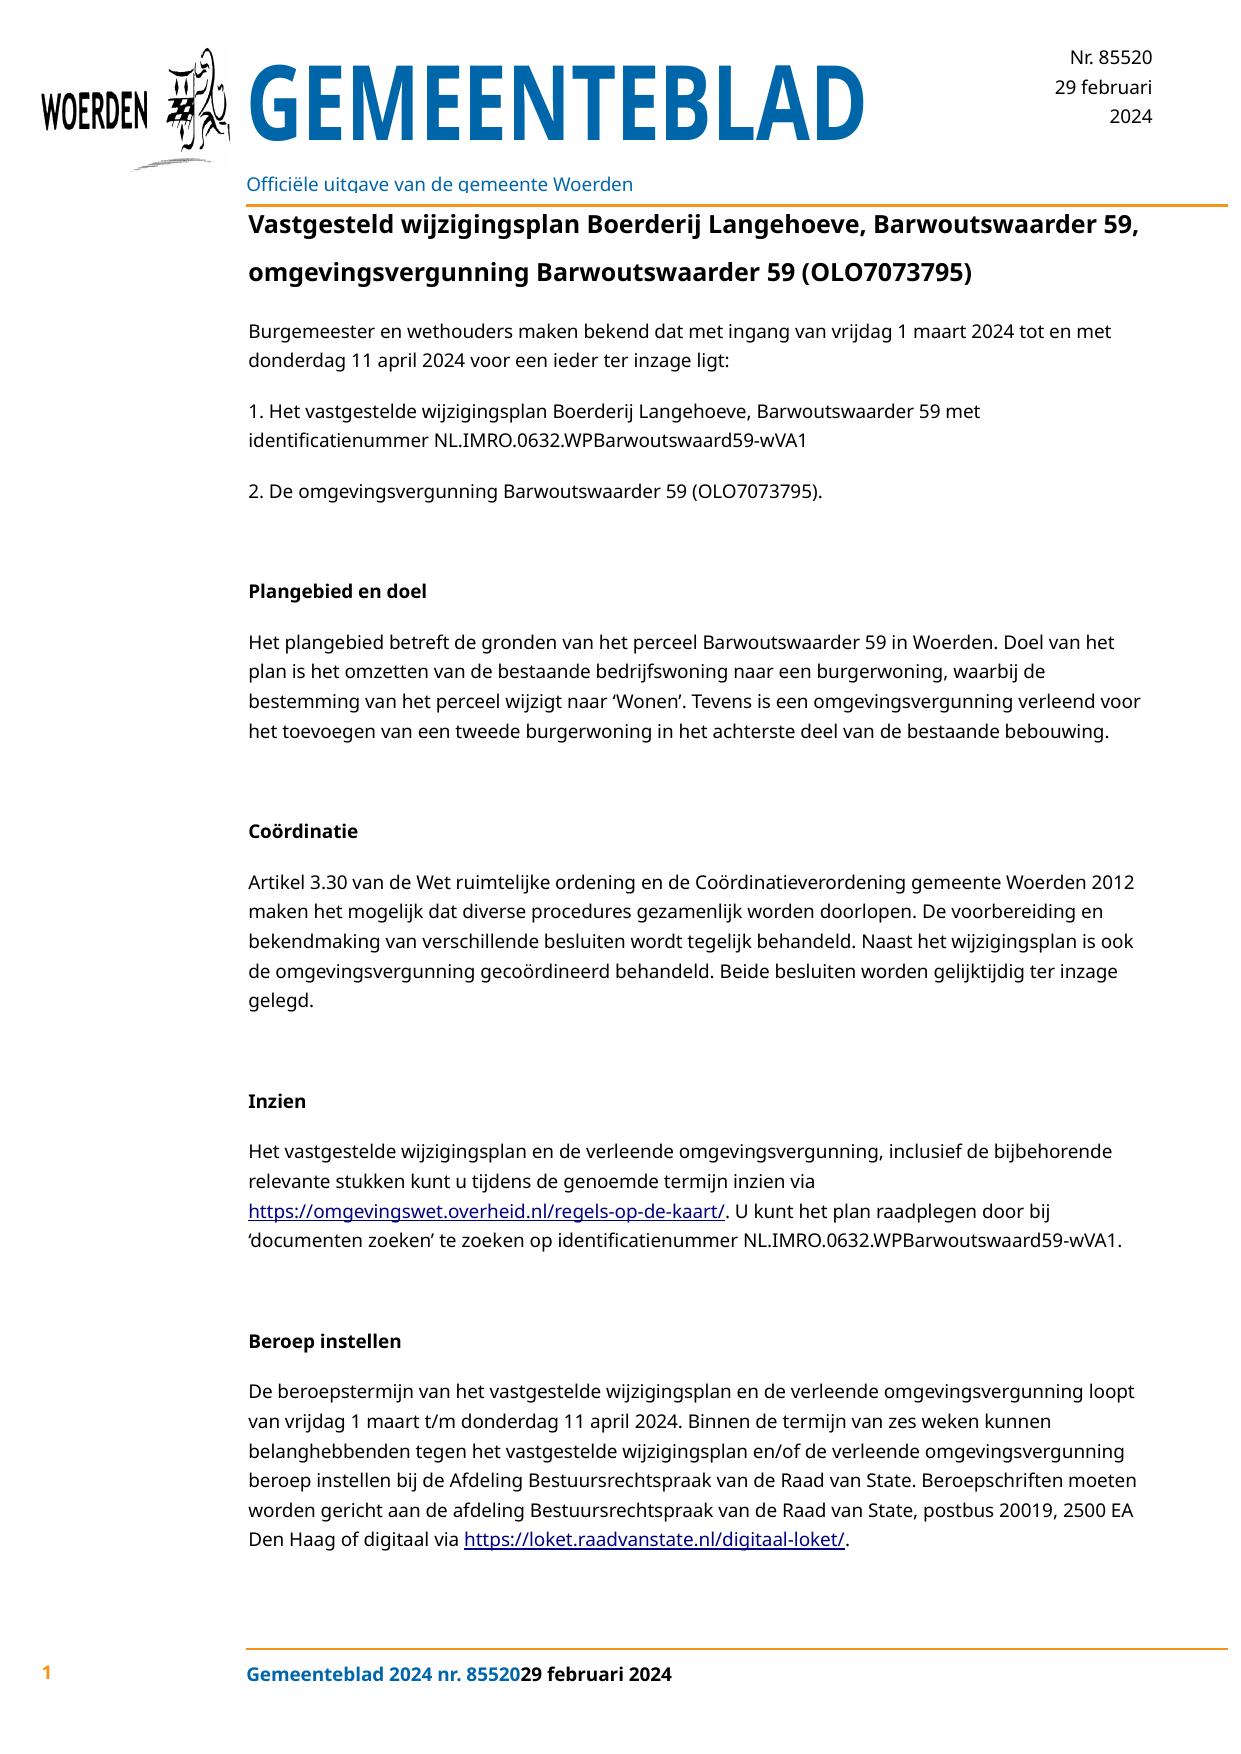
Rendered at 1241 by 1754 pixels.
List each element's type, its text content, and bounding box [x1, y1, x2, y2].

picture [41, 47, 231, 172]
text Vastgesteld wijzigingsplan Boerderij Langehoeve, Barwoutswaarder 59, omgevingsvergunning Barwoutswaarder 59 (OLO7073795) [248, 207, 1152, 288]
text Artikel 3.30 van de Wet ruimtelijke ordening en de Coördinatieverordening gemeente Woerden 2012 maken het mogelijk dat diverse procedures gezamenlijk worden doorlopen. De voorbereiding en bekendmaking van verschillende besluiten wordt tegelijk behandeld. Naast het wijzigingsplan is ook de omgevingsvergunning gecoördineerd behandeld. Beide besluiten worden gelijktijdig ter inzage gelegd. [248, 869, 1152, 1013]
text Coördinatie [248, 819, 1152, 844]
text 1. Het vastgestelde wijzigingsplan Boerderij Langehoeve, Barwoutswaarder 59 met identificatienummer NL.IMRO.0632.WPBarwoutswaard59-wVA1 [248, 398, 1152, 453]
text 2. De omgevingsvergunning Barwoutswaarder 59 (OLO7073795). [248, 478, 1152, 504]
text Het vastgestelde wijzigingsplan en de verleende omgevingsvergunning, inclusief de bijbehorende relevante stukken kunt u tijdens de genoemde termijn inzien via https://omgevingswet.overheid.nl/regels-op-de-kaart/. U kunt het plan raadplegen door bij ‘documenten zoeken’ te zoeken op identificatienummer NL.IMRO.0632.WPBarwoutswaard59-wVA1. [248, 1139, 1152, 1253]
text Inzien [248, 1088, 1152, 1114]
text De beroepstermijn van het vastgestelde wijzigingsplan en de verleende omgevingsvergunning loopt van vrijdag 1 maart t/m donderdag 11 april 2024. Binnen de termijn van zes weken kunnen belanghebbenden tegen het vastgestelde wijzigingsplan en/of de verleende omgevingsvergunning beroep instellen bij de Afdeling Bestuursrechtspraak van de Raad van State. Beroepschriften moeten worden gericht aan de afdeling Bestuursrechtspraak van de Raad van State, postbus 20019, 2500 EA Den Haag of digitaal via https://loket.raadvanstate.nl/digitaal-loket/. [248, 1379, 1152, 1552]
text Burgemeester en wethouders maken bekend dat met ingang van vrijdag 1 maart 2024 tot en met donderdag 11 april 2024 voor een ieder ter inzage ligt: [248, 318, 1152, 373]
text Het plangebied betreft de gronden van het perceel Barwoutswaarder 59 in Woerden. Doel van het plan is het omzetten van de bestaande bedrijfswoning naar een burgerwoning, waarbij de bestemming van het perceel wijzigt naar ‘Wonen’. Tevens is een omgevingsvergunning verleend voor het toevoegen van een tweede burgerwoning in het achterste deel van de bestaande bebouwing. [248, 629, 1152, 744]
text Plangebied en doel [248, 579, 1152, 604]
text Beroep instellen [248, 1328, 1152, 1354]
